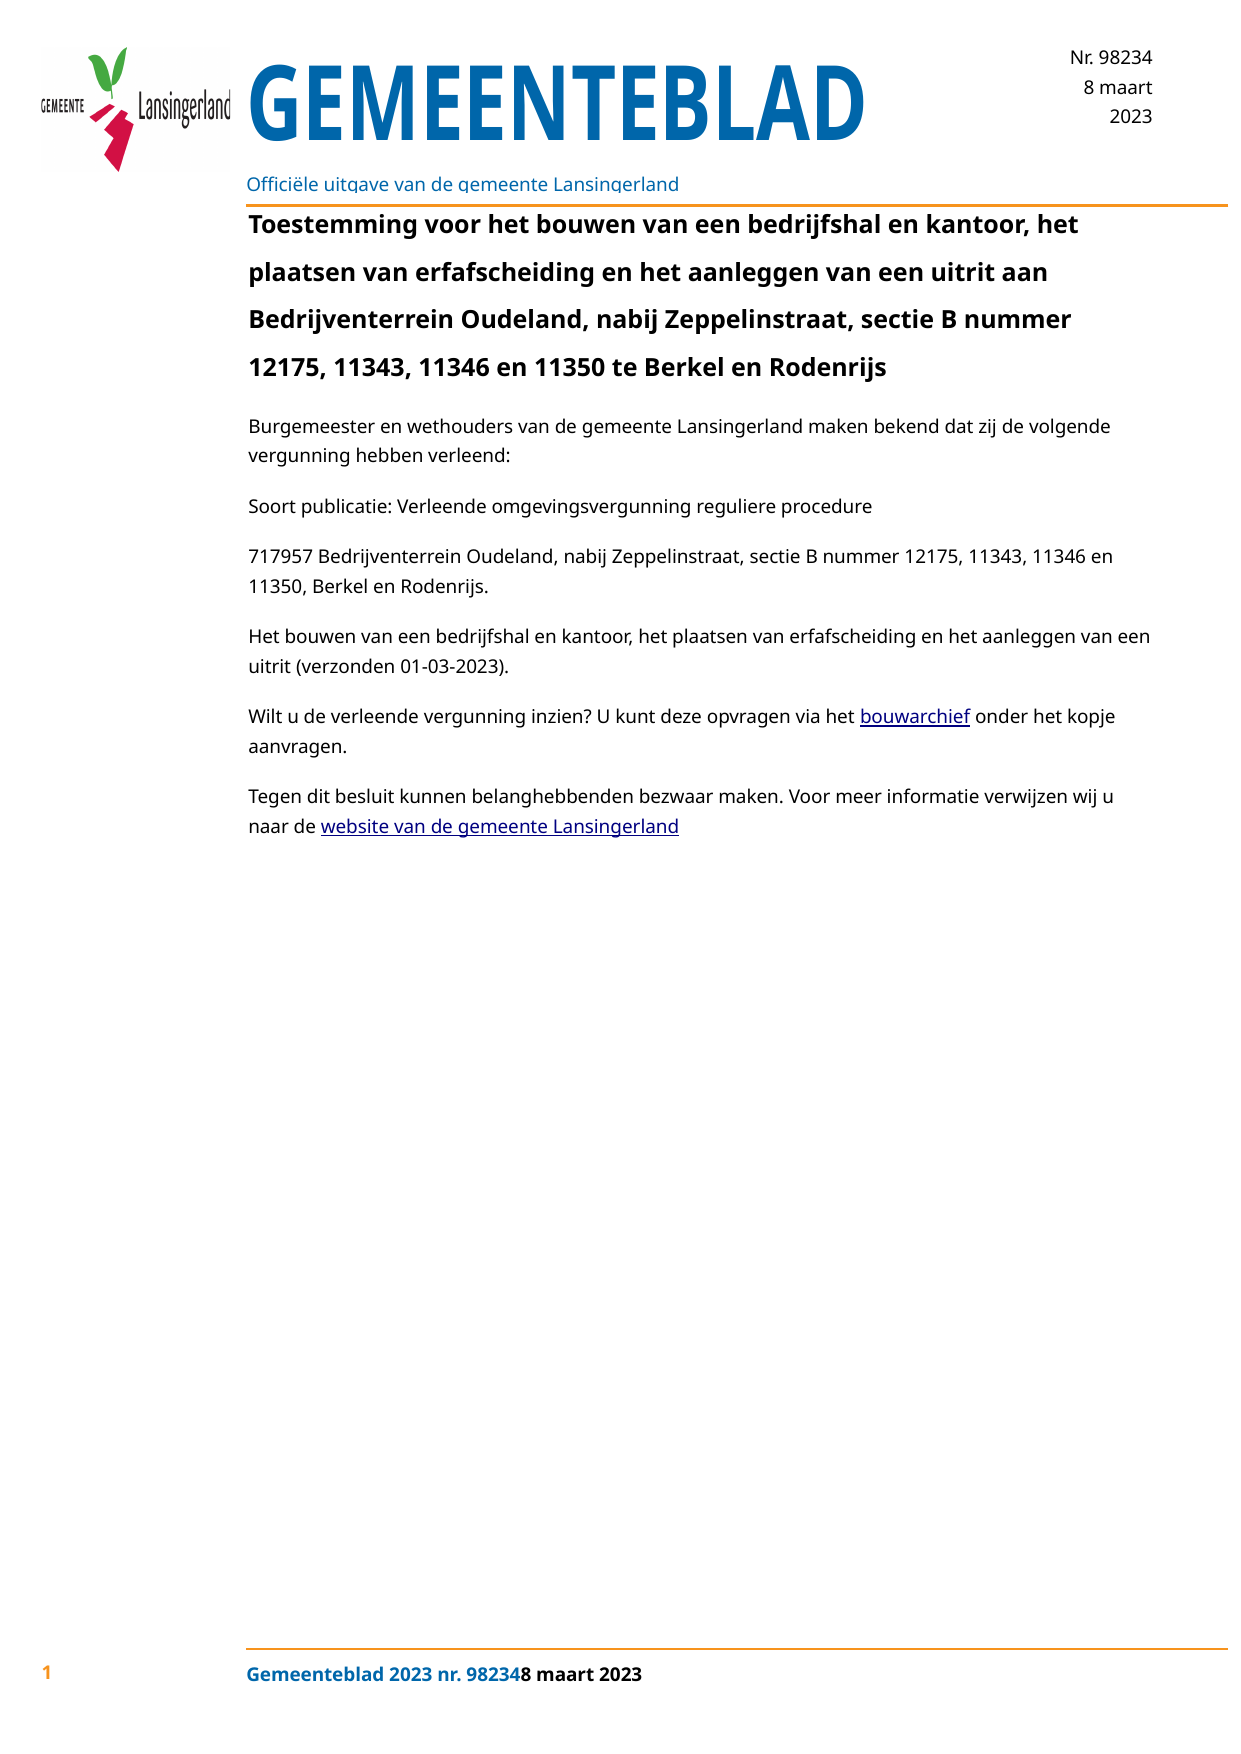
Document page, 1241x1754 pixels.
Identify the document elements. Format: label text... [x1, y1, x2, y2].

text Burgemeester en wethouders van de gemeente Lansingerland maken bekend dat zij de volgende vergunning hebben verleend: [248, 413, 1152, 468]
text Wilt u de verleende vergunning inzien? U kunt deze opvragen via het bouwarchief onder het kopje aanvragen. [248, 703, 1152, 759]
text Toestemming voor het bouwen van een bedrijfshal en kantoor, het plaatsen van erfafscheiding en het aanleggen van een uitrit aan Bedrijventerrein Oudeland, nabij Zeppelinstraat, sectie B nummer 12175, 11343, 11346 en 11350 te Berkel en Rodenrijs [248, 207, 1152, 384]
text Het bouwen van een bedrijfshal en kantoor, het plaatsen van erfafscheiding en het aanleggen van een uitrit (verzonden 01-03-2023). [248, 623, 1152, 679]
text 717957 Bedrijventerrein Oudeland, nabij Zeppelinstraat, sectie B nummer 12175, 11343, 11346 en 11350, Berkel en Rodenrijs. [248, 543, 1152, 599]
text Soort publicatie: Verleende omgevingsvergunning reguliere procedure [248, 493, 1152, 519]
picture [41, 47, 231, 172]
text Tegen dit besluit kunnen belanghebbenden bezwaar maken. Voor meer informatie verwijzen wij u naar de website van de gemeente Lansingerland [248, 783, 1152, 839]
